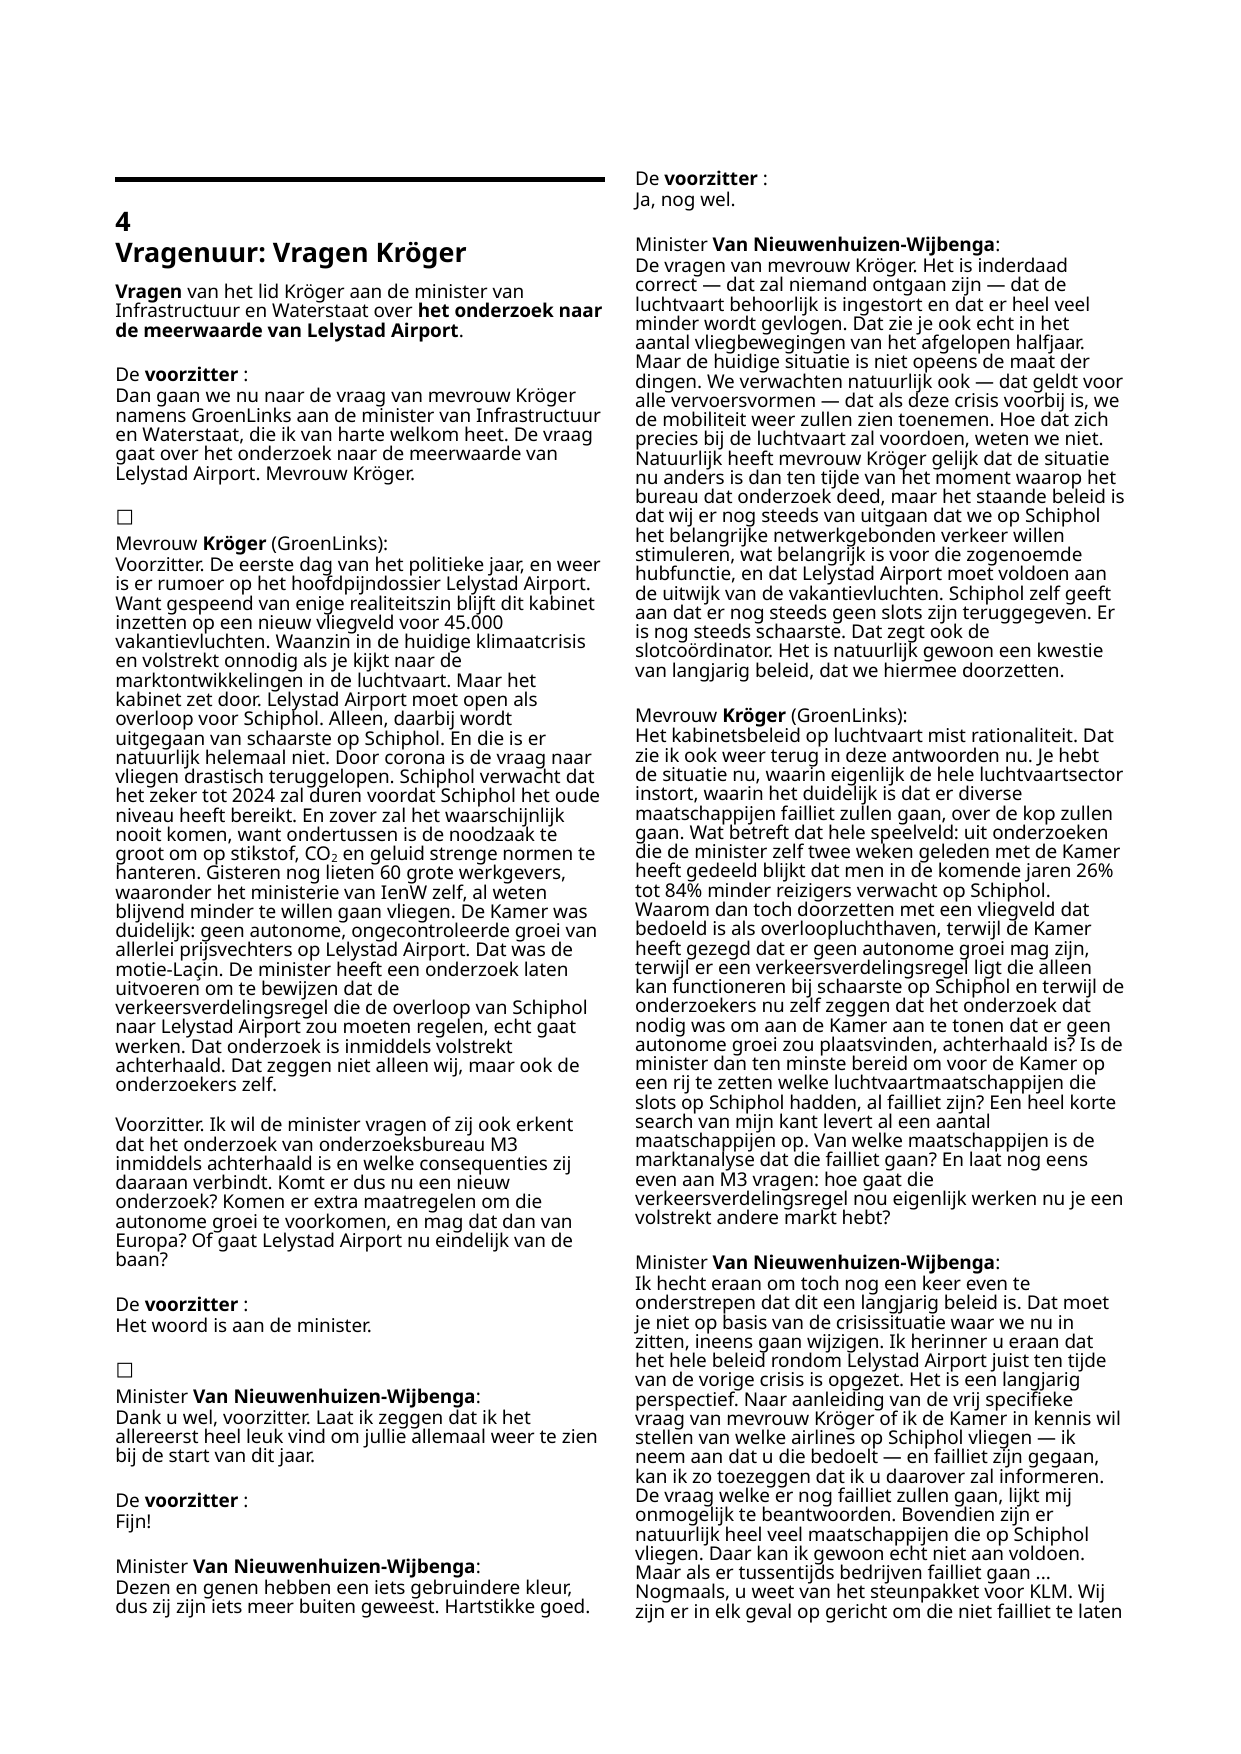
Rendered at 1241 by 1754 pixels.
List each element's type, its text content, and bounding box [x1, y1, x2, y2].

text ⬜ [115, 504, 605, 530]
text Dan gaan we nu naar de vraag van mevrouw Kröger namens GroenLinks aan de minister van Infrastructuur en Waterstaat, die ik van harte welkom heet. De vraag gaat over het onderzoek naar de meerwaarde van Lelystad Airport. Mevrouw Kröger. [115, 387, 605, 484]
text Mevrouw Kröger (GroenLinks): [635, 702, 1125, 727]
text Mevrouw Kröger (GroenLinks): [115, 530, 605, 556]
text Voorzitter. Ik wil de minister vragen of zij ook erkent dat het onderzoek van onderzoeksbureau M3 inmiddels achterhaald is en welke consequenties zij daaraan verbindt. Komt er dus nu een nieuw onderzoek? Komen er extra maatregelen om die autonome groei te voorkomen, en mag dat dan van Europa? Of gaat Lelystad Airport nu eindelijk van de baan? [115, 1116, 605, 1271]
text Vragenuur: Vragen Kröger [115, 239, 605, 283]
text Het woord is aan de minister. [115, 1317, 605, 1336]
text Dank u wel, voorzitter. Laat ik zeggen dat ik het allereerst heel leuk vind om jullie allemaal weer te zien bij de start van dit jaar. [115, 1409, 605, 1466]
text Fijn! [115, 1513, 605, 1532]
text De voorzitter : [115, 1291, 605, 1317]
text De voorzitter : [115, 362, 605, 387]
text Voorzitter. De eerste dag van het politieke jaar, en weer is er rumoer op het hoofdpijndossier Lelystad Airport. Want gespeend van enige realiteitszin blijft dit kabinet inzetten op een nieuw vliegveld voor 45.000 vakantievluchten. Waanzin in de huidige klimaatcrisis en volstrekt onnodig als je kijkt naar de marktontwikkelingen in de luchtvaart. Maar het kabinet zet door. Lelystad Airport moet open als overloop voor Schiphol. Alleen, daarbij wordt uitgegaan van schaarste op Schiphol. En die is er natuurlijk helemaal niet. Door corona is de vraag naar vliegen drastisch teruggelopen. Schiphol verwacht dat het zeker tot 2024 zal duren voordat Schiphol het oude niveau heeft bereikt. En zover zal het waarschijnlijk nooit komen, want ondertussen is de noodzaak te groot om op stikstof, CO2 en geluid strenge normen te hanteren. Gisteren nog lieten 60 grote werkgevers, waaronder het ministerie van IenW zelf, al weten blijvend minder te willen gaan vliegen. De Kamer was duidelijk: geen autonome, ongecontroleerde groei van allerlei prijsvechters op Lelystad Airport. Dat was de motie-Laçin. De minister heeft een onderzoek laten uitvoeren om te bewijzen dat de verkeersverdelingsregel die de overloop van Schiphol naar Lelystad Airport zou moeten regelen, echt gaat werken. Dat onderzoek is inmiddels volstrekt achterhaald. Dat zeggen niet alleen wij, maar ook de onderzoekers zelf. [115, 556, 605, 1096]
text Vragen van het lid Kröger aan de minister van Infrastructuur en Waterstaat over het onderzoek naar de meerwaarde van Lelystad Airport. [115, 283, 605, 341]
text ⬜ [115, 1357, 605, 1383]
text Ja, nog wel. [635, 191, 1125, 210]
text Dezen en genen hebben een iets gebruindere kleur, dus zij zijn iets meer buiten geweest. Hartstikke goed. [115, 1579, 605, 1617]
text Ik hecht eraan om toch nog een keer even te onderstrepen dat dit een langjarig beleid is. Dat moet je niet op basis van de crisissituatie waar we nu in zitten, ineens gaan wijzigen. Ik herinner u eraan dat het hele beleid rondom Lelystad Airport juist ten tijde van de vorige crisis is opgezet. Het is een langjarig perspectief. Naar aanleiding van de vrij specifieke vraag van mevrouw Kröger of ik de Kamer in kennis wil stellen van welke airlines op Schiphol vliegen — ik neem aan dat u die bedoelt — en failliet zijn gegaan, kan ik zo toezeggen dat ik u daarover zal informeren. De vraag welke er nog failliet zullen gaan, lijkt mij onmogelijk te beantwoorden. Bovendien zijn er natuurlijk heel veel maatschappijen die op Schiphol vliegen. Daar kan ik gewoon echt niet aan voldoen. Maar als er tussentijds bedrijven failliet gaan ... Nogmaals, u weet van het steunpakket voor KLM. Wij zijn er in elk geval op gericht om die niet failliet te laten [635, 1275, 1125, 1622]
text 4 [115, 203, 605, 239]
text Minister Van Nieuwenhuizen-Wijbenga: [115, 1553, 605, 1579]
text De voorzitter : [635, 165, 1125, 191]
text De voorzitter : [115, 1487, 605, 1513]
text Minister Van Nieuwenhuizen-Wijbenga: [635, 231, 1125, 257]
text Het kabinetsbeleid op luchtvaart mist rationaliteit. Dat zie ik ook weer terug in deze antwoorden nu. Je hebt de situatie nu, waarin eigenlijk de hele luchtvaartsector instort, waarin het duidelijk is dat er diverse maatschappijen failliet zullen gaan, over de kop zullen gaan. Wat betreft dat hele speelveld: uit onderzoeken die de minister zelf twee weken geleden met de Kamer heeft gedeeld blijkt dat men in de komende jaren 26% tot 84% minder reizigers verwacht op Schiphol. Waarom dan toch doorzetten met een vliegveld dat bedoeld is als overloopluchthaven, terwijl de Kamer heeft gezegd dat er geen autonome groei mag zijn, terwijl er een verkeersverdelingsregel ligt die alleen kan functioneren bij schaarste op Schiphol en terwijl de onderzoekers nu zelf zeggen dat het onderzoek dat nodig was om aan de Kamer aan te tonen dat er geen autonome groei zou plaatsvinden, achterhaald is? Is de minister dan ten minste bereid om voor de Kamer op een rij te zetten welke luchtvaartmaatschappijen die slots op Schiphol hadden, al failliet zijn? Een heel korte search van mijn kant levert al een aantal maatschappijen op. Van welke maatschappijen is de marktanalyse dat die failliet gaan? En laat nog eens even aan M3 vragen: hoe gaat die verkeersverdelingsregel nou eigenlijk werken nu je een volstrekt andere markt hebt? [635, 727, 1125, 1228]
text De vragen van mevrouw Kröger. Het is inderdaad correct — dat zal niemand ontgaan zijn — dat de luchtvaart behoorlijk is ingestort en dat er heel veel minder wordt gevlogen. Dat zie je ook echt in het aantal vliegbewegingen van het afgelopen halfjaar. Maar de huidige situatie is niet opeens de maat der dingen. We verwachten natuurlijk ook — dat geldt voor alle vervoersvormen — dat als deze crisis voorbij is, we de mobiliteit weer zullen zien toenemen. Hoe dat zich precies bij de luchtvaart zal voordoen, weten we niet. Natuurlijk heeft mevrouw Kröger gelijk dat de situatie nu anders is dan ten tijde van het moment waarop het bureau dat onderzoek deed, maar het staande beleid is dat wij er nog steeds van uitgaan dat we op Schiphol het belangrijke netwerkgebonden verkeer willen stimuleren, wat belangrijk is voor die zogenoemde hubfunctie, en dat Lelystad Airport moet voldoen aan de uitwijk van de vakantievluchten. Schiphol zelf geeft aan dat er nog steeds geen slots zijn teruggegeven. Er is nog steeds schaarste. Dat zegt ook de slotcoördinator. Het is natuurlijk gewoon een kwestie van langjarig beleid, dat we hiermee doorzetten. [635, 257, 1125, 681]
text Minister Van Nieuwenhuizen-Wijbenga: [115, 1383, 605, 1409]
text Minister Van Nieuwenhuizen-Wijbenga: [635, 1249, 1125, 1275]
